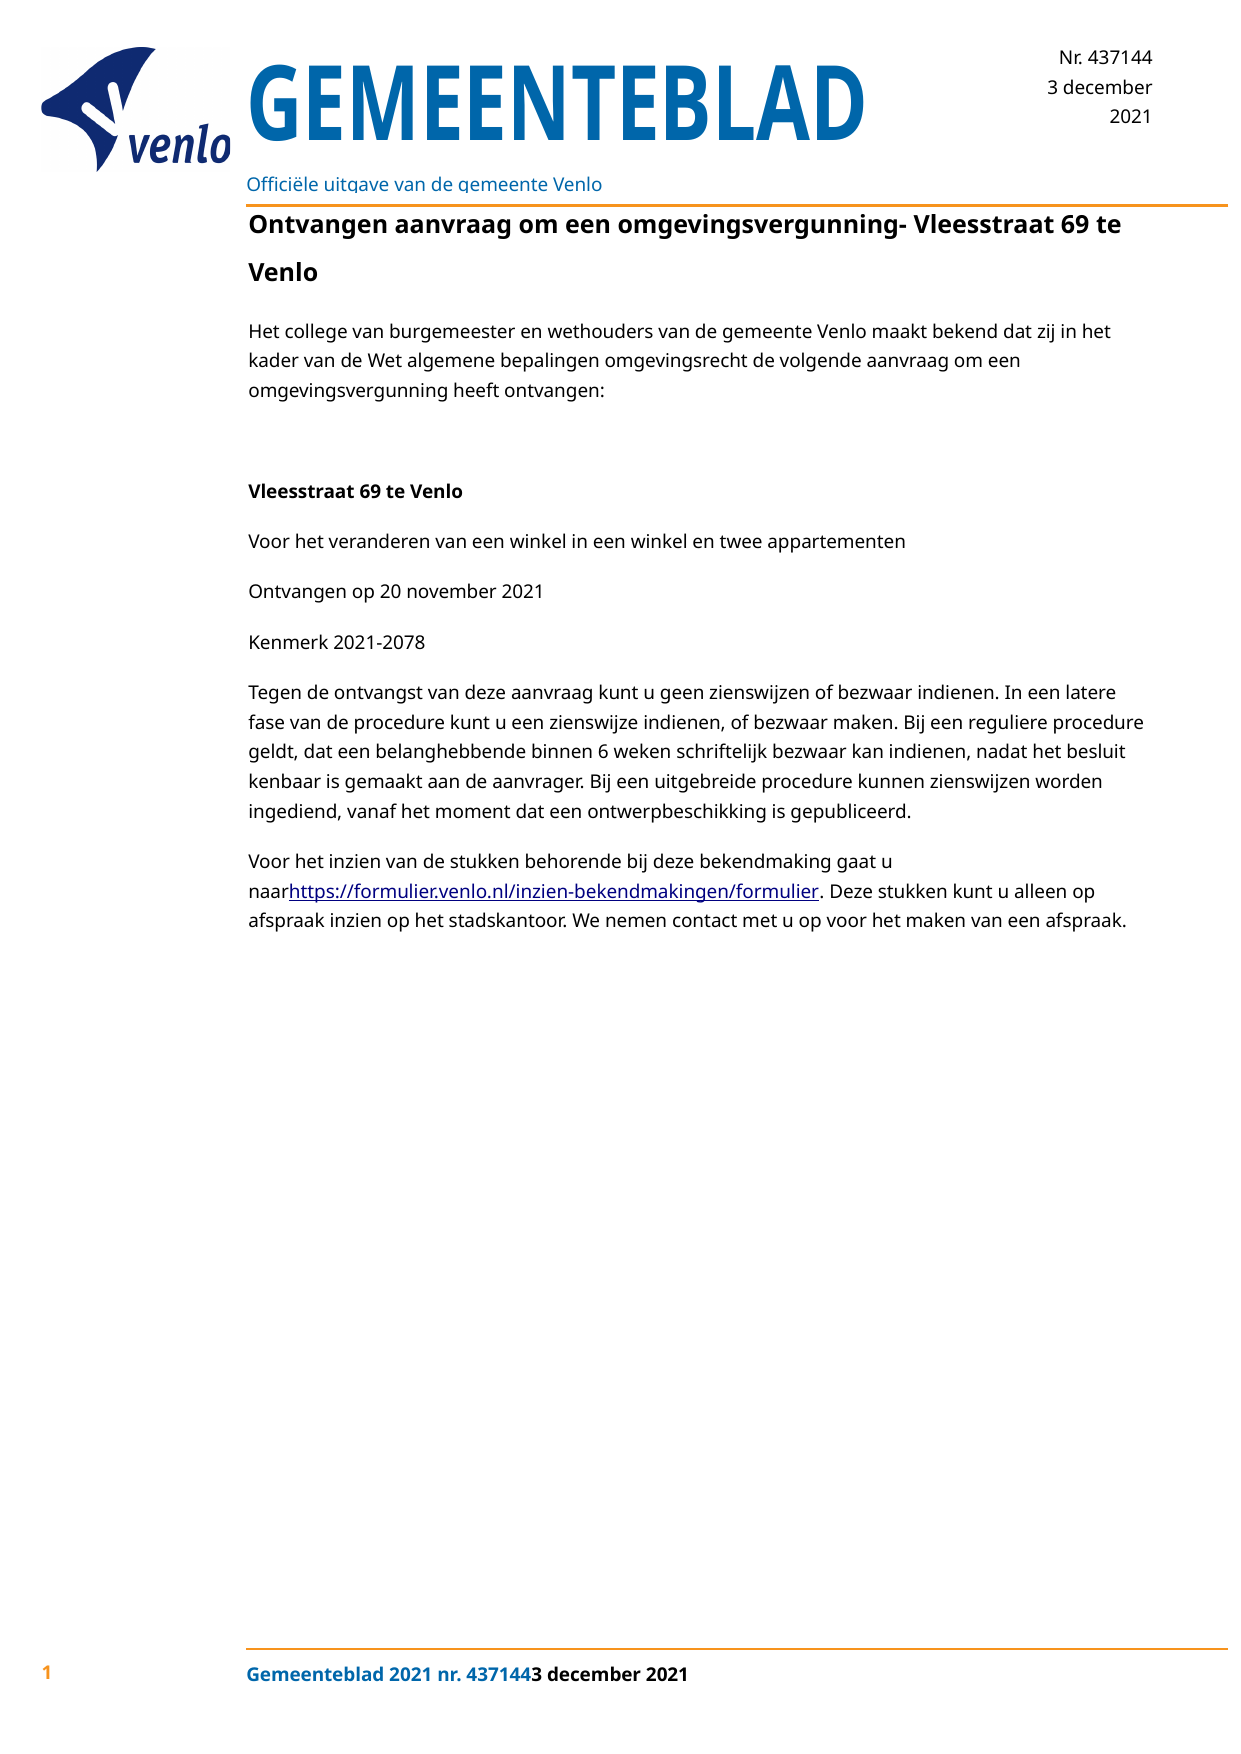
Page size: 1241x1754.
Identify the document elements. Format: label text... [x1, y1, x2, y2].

picture [41, 47, 231, 172]
text Voor het veranderen van een winkel in een winkel en twee appartementen [248, 528, 1152, 554]
text Ontvangen op 20 november 2021 [248, 579, 1152, 604]
text Vleesstraat 69 te Venlo [248, 478, 1152, 504]
text Ontvangen aanvraag om een omgevingsvergunning- Vleesstraat 69 te Venlo [248, 207, 1152, 288]
text Tegen de ontvangst van deze aanvraag kunt u geen zienswijzen of bezwaar indienen. In een latere fase van de procedure kunt u een zienswijze indienen, of bezwaar maken. Bij een reguliere procedure geldt, dat een belanghebbende binnen 6 weken schriftelijk bezwaar kan indienen, nadat het besluit kenbaar is gemaakt aan de aanvrager. Bij een uitgebreide procedure kunnen zienswijzen worden ingediend, vanaf het moment dat een ontwerpbeschikking is gepubliceerd. [248, 679, 1152, 824]
text Het college van burgemeester en wethouders van de gemeente Venlo maakt bekend dat zij in het kader van de Wet algemene bepalingen omgevingsrecht de volgende aanvraag om een omgevingsvergunning heeft ontvangen: [248, 318, 1152, 403]
text Voor het inzien van de stukken behorende bij deze bekendmaking gaat u naarhttps://formulier.venlo.nl/inzien-bekendmakingen/formulier. Deze stukken kunt u alleen op afspraak inzien op het stadskantoor. We nemen contact met u op voor het maken van een afspraak. [248, 848, 1152, 933]
text Kenmerk 2021-2078 [248, 629, 1152, 655]
